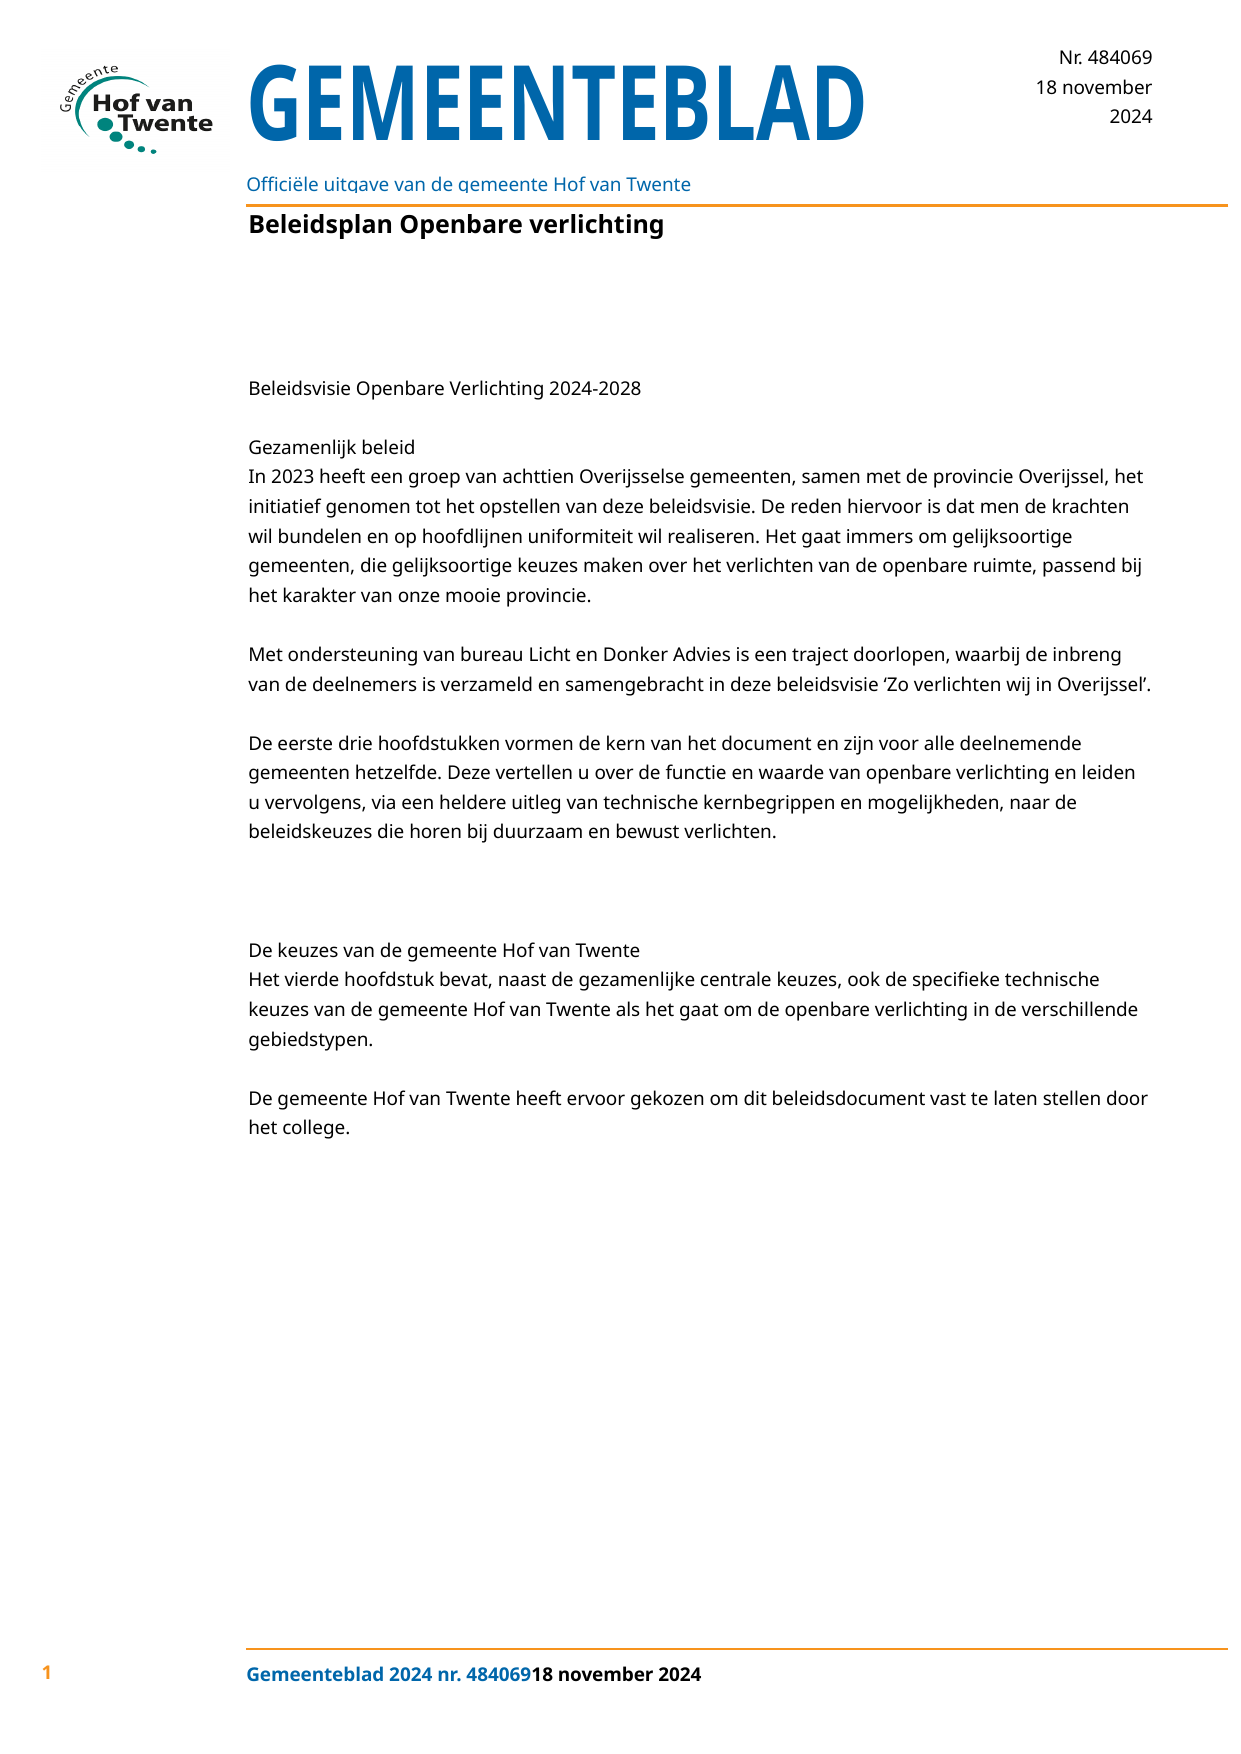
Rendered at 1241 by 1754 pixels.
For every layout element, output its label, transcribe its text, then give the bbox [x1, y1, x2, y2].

text Beleidsplan Openbare verlichting [248, 207, 1152, 241]
text Het vierde hoofdstuk bevat, naast de gezamenlijke centrale keuzes, ook de specifieke technische keuzes van de gemeente Hof van Twente als het gaat om de openbare verlichting in de verschillende gebiedstypen. [248, 967, 1152, 1051]
text Gezamenlijk beleid [248, 434, 1152, 460]
text In 2023 heeft een groep van achttien Overijsselse gemeenten, samen met de provincie Overijssel, het initiatief genomen tot het opstellen van deze beleidsvisie. De reden hiervoor is dat men de krachten wil bundelen en op hoofdlijnen uniformiteit wil realiseren. Het gaat immers om gelijksoortige gemeenten, die gelijksoortige keuzes maken over het verlichten van de openbare ruimte, passend bij het karakter van onze mooie provincie. [248, 464, 1152, 608]
picture [41, 47, 231, 172]
text Beleidsvisie Openbare Verlichting 2024-2028 [248, 375, 1152, 401]
text De keuzes van de gemeente Hof van Twente [248, 937, 1152, 963]
text De eerste drie hoofdstukken vormen de kern van het document en zijn voor alle deelnemende gemeenten hetzelfde. Deze vertellen u over de functie en waarde van openbare verlichting en leiden u vervolgens, via een heldere uitleg van technische kernbegrippen en mogelijkheden, naar de beleidskeuzes die horen bij duurzaam en bewust verlichten. [248, 730, 1152, 844]
text Met ondersteuning van bureau Licht en Donker Advies is een traject doorlopen, waarbij de inbreng van de deelnemers is verzameld en samengebracht in deze beleidsvisie ‘Zo verlichten wij in Overijssel’. [248, 641, 1152, 696]
text De gemeente Hof van Twente heeft ervoor gekozen om dit beleidsdocument vast te laten stellen door het college. [248, 1085, 1152, 1140]
